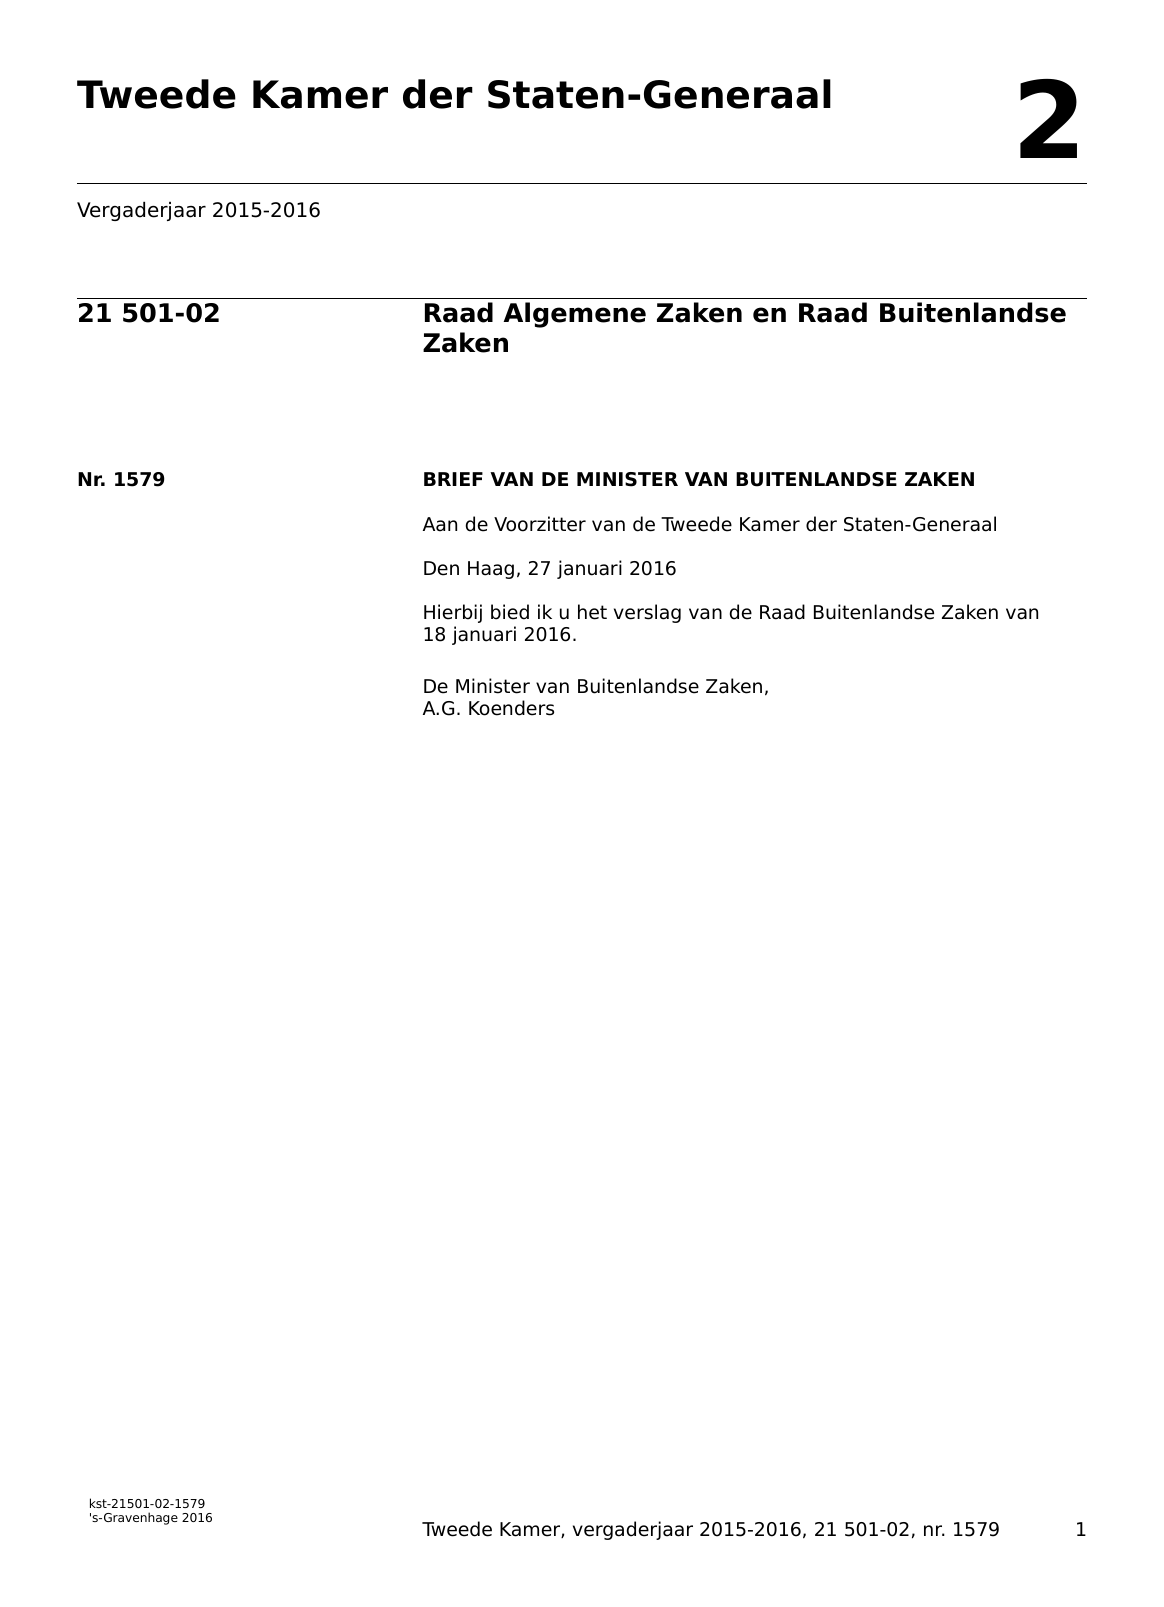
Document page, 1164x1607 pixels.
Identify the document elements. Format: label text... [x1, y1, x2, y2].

text kst-21501-02-1579 [88, 1497, 323, 1511]
text De Minister van Buitenlandse Zaken, A.G. Koenders [422, 676, 1087, 720]
text 's-Gravenhage 2016 [88, 1511, 323, 1525]
text Den Haag, 27 januari 2016 [422, 558, 1087, 580]
subtitle Nr. 1579 BRIEF VAN DE MINISTER VAN BUITENLANDSE ZAKEN [77, 469, 1087, 491]
table_header Tweede Kamer der Staten-Generaal [77, 59, 886, 183]
table_cell Vergaderjaar 2015-2016 [77, 184, 1087, 298]
subtitle 21 501-02 Raad Algemene Zaken en Raad Buitenlandse Zaken [77, 299, 1087, 358]
text Hierbij bied ik u het verslag van de Raad Buitenlandse Zaken van 18 januari 2016. [422, 602, 1087, 646]
text Aan de Voorzitter van de Tweede Kamer der Staten-Generaal [422, 513, 1087, 536]
table_header 2 [886, 59, 1087, 183]
